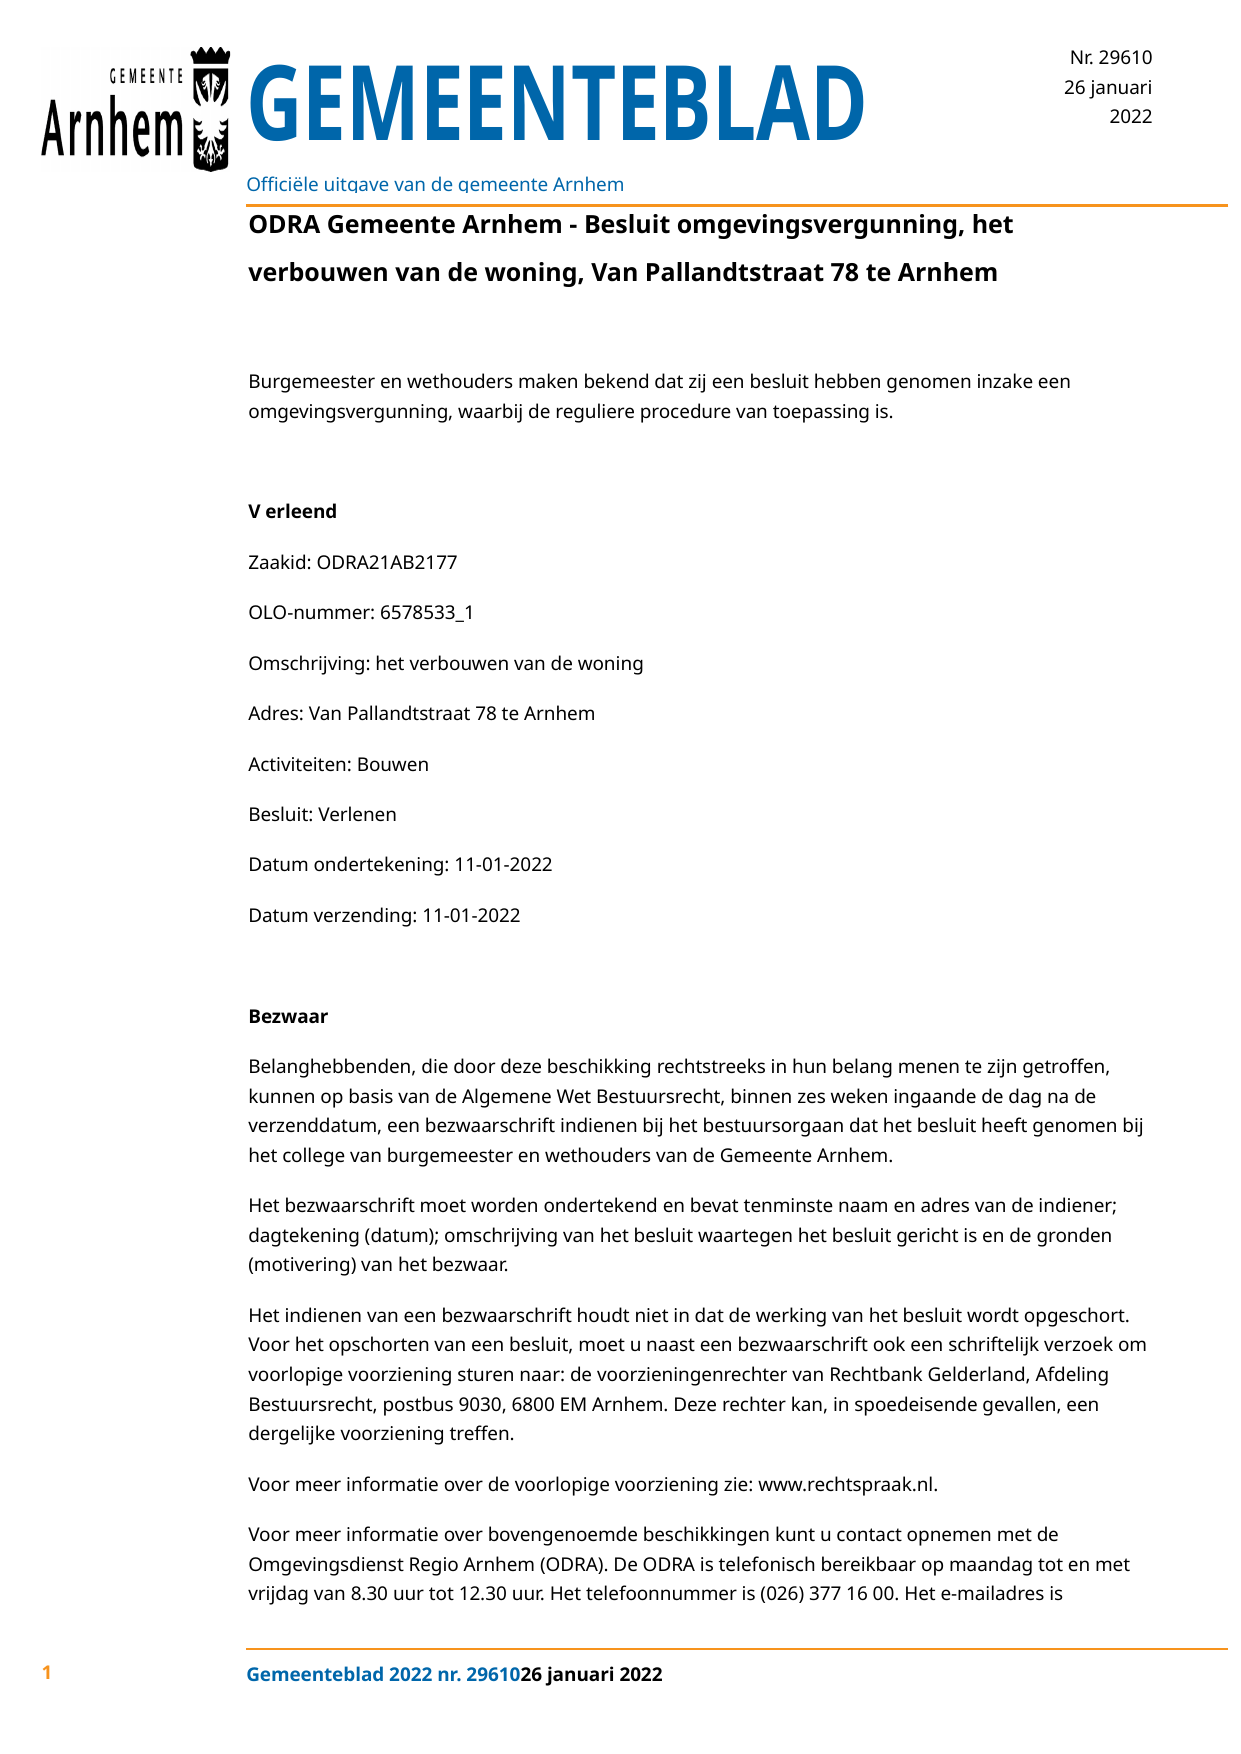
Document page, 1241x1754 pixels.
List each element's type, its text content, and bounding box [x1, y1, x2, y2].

text Voor meer informatie over de voorlopige voorziening zie: www.rechtspraak.nl. [248, 1471, 1152, 1497]
text Het bezwaarschrift moet worden ondertekend en bevat tenminste naam en adres van de indiener; dagtekening (datum); omschrijving van het besluit waartegen het besluit gericht is en de gronden (motivering) van het bezwaar. [248, 1192, 1152, 1277]
text Bezwaar [248, 1003, 1152, 1029]
text Burgemeester en wethouders maken bekend dat zij een besluit hebben genomen inzake een omgevingsvergunning, waarbij de reguliere procedure van toepassing is. [248, 368, 1152, 424]
text Zaakid: ODRA21AB2177 [248, 549, 1152, 575]
text Activiteiten: Bouwen [248, 751, 1152, 777]
text Omschrijving: het verbouwen van de woning [248, 650, 1152, 676]
text Adres: Van Pallandtstraat 78 te Arnhem [248, 700, 1152, 726]
text Het indienen van een bezwaarschrift houdt niet in dat de werking van het besluit wordt opgeschort. Voor het opschorten van een besluit, moet u naast een bezwaarschrift ook een schriftelijk verzoek om voorlopige voorziening sturen naar: de voorzieningenrechter van Rechtbank Gelderland, Afdeling Bestuursrecht, postbus 9030, 6800 EM Arnhem. Deze rechter kan, in spoedeisende gevallen, een dergelijke voorziening treffen. [248, 1302, 1152, 1446]
text Datum ondertekening: 11-01-2022 [248, 852, 1152, 877]
text Datum verzending: 11-01-2022 [248, 902, 1152, 928]
text Voor meer informatie over bovengenoemde beschikkingen kunt u contact opnemen met de Omgevingsdienst Regio Arnhem (ODRA). De ODRA is telefonisch bereikbaar op maandag tot en met vrijdag van 8.30 uur tot 12.30 uur. Het telefoonnummer is (026) 377 16 00. Het e-mailadres is [248, 1521, 1152, 1606]
text OLO-nummer: 6578533_1 [248, 599, 1152, 625]
picture [41, 47, 231, 172]
text Belanghebbenden, die door deze beschikking rechtstreeks in hun belang menen te zijn getroffen, kunnen op basis van de Algemene Wet Bestuursrecht, binnen zes weken ingaande de dag na de verzenddatum, een bezwaarschrift indienen bij het bestuursorgaan dat het besluit heeft genomen bij het college van burgemeester en wethouders van de Gemeente Arnhem. [248, 1053, 1152, 1168]
text ODRA Gemeente Arnhem - Besluit omgevingsvergunning, het verbouwen van de woning, Van Pallandtstraat 78 te Arnhem [248, 207, 1152, 288]
text Besluit: Verlenen [248, 801, 1152, 827]
text V erleend [248, 499, 1152, 524]
